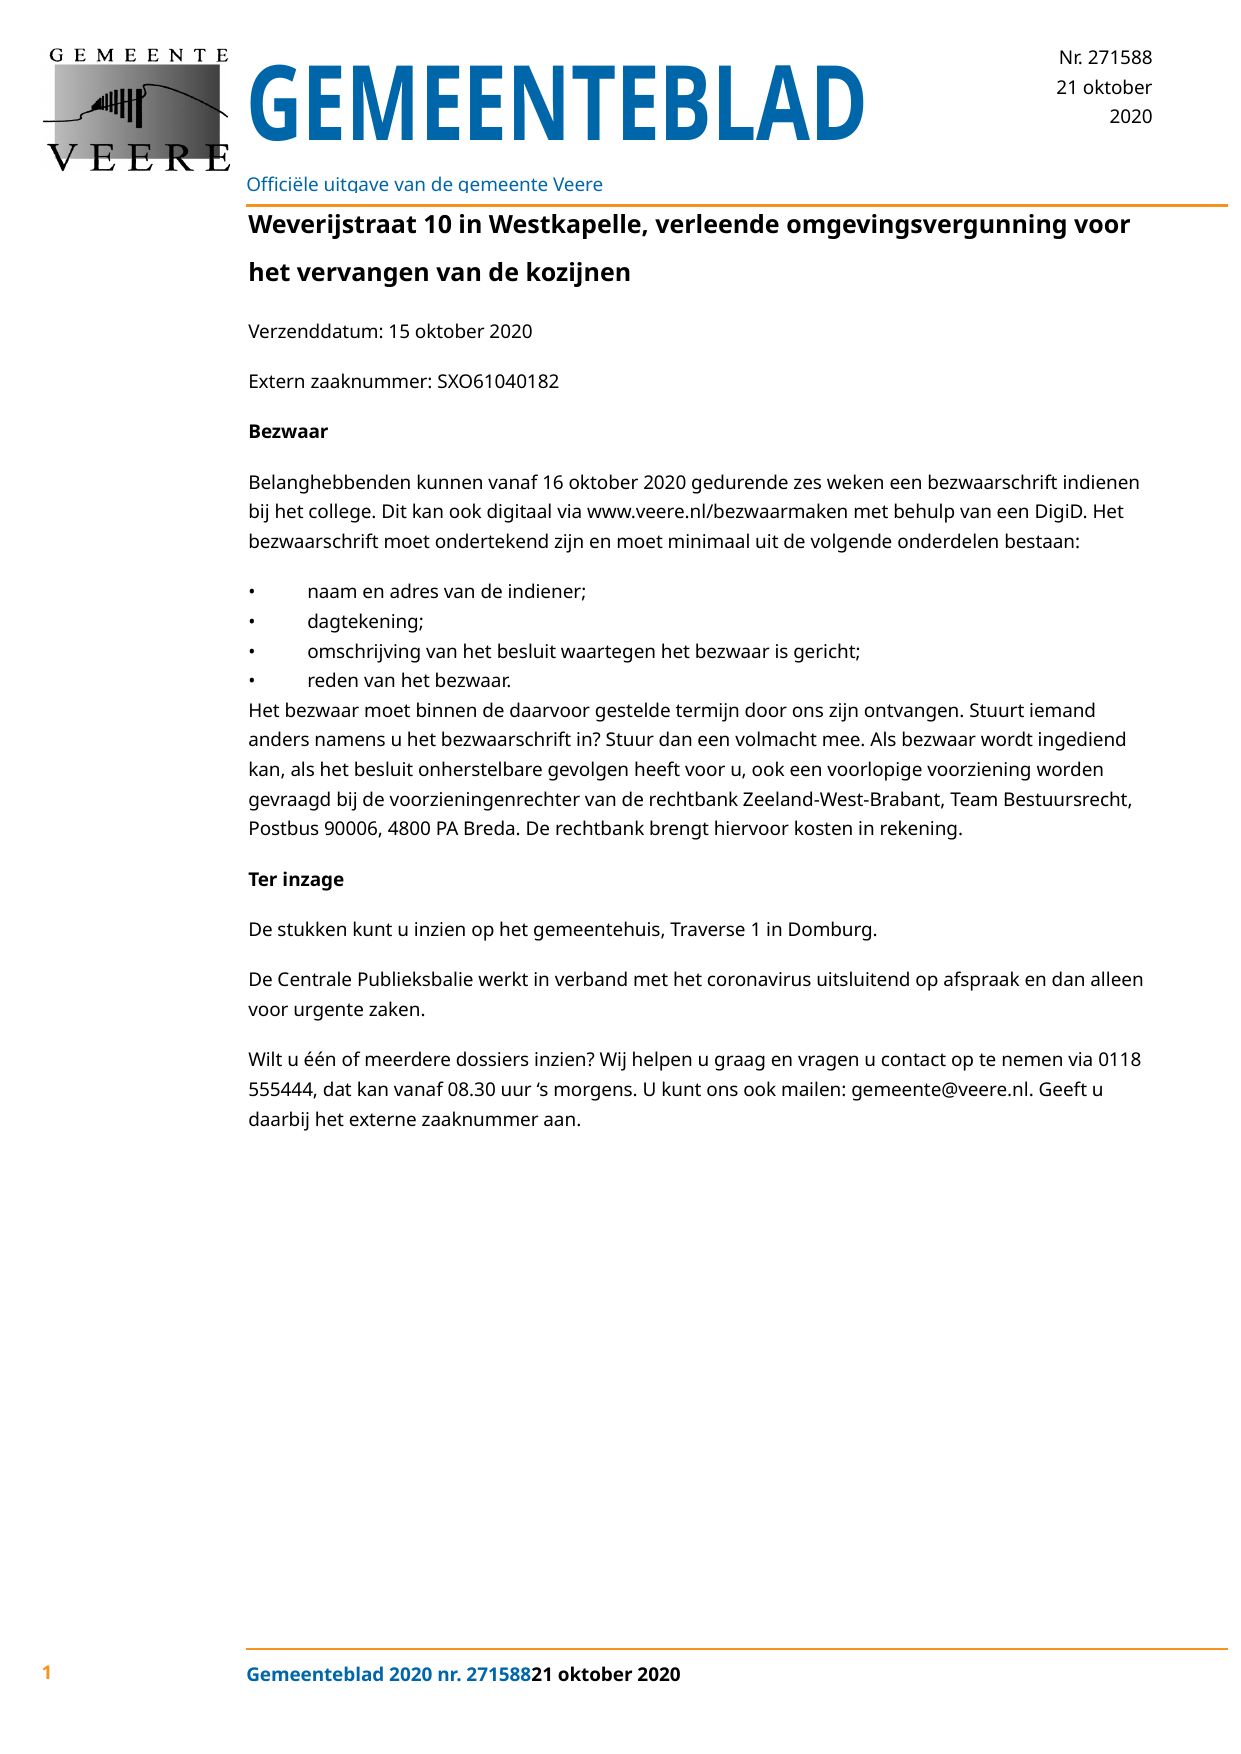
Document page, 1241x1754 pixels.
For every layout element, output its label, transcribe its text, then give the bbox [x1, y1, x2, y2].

text Het bezwaar moet binnen de daarvoor gestelde termijn door ons zijn ontvangen. Stuurt iemand anders namens u het bezwaarschrift in? Stuur dan een volmacht mee. Als bezwaar wordt ingediend kan, als het besluit onherstelbare gevolgen heeft voor u, ook een voorlopige voorziening worden gevraagd bij de voorzieningenrechter van de rechtbank Zeeland-West-Brabant, Team Bestuursrecht, Postbus 90006, 4800 PA Breda. De rechtbank brengt hiervoor kosten in rekening. [248, 697, 1152, 841]
list dagtekening; [248, 608, 1152, 634]
text Wilt u één of meerdere dossiers inzien? Wij helpen u graag en vragen u contact op te nemen via 0118 555444, dat kan vanaf 08.30 uur ‘s morgens. U kunt ons ook mailen: gemeente@veere.nl. Geeft u daarbij het externe zaaknummer aan. [248, 1047, 1152, 1132]
text Weverijstraat 10 in Westkapelle, verleende omgevingsvergunning voor het vervangen van de kozijnen [248, 207, 1152, 288]
list omschrijving van het besluit waartegen het bezwaar is gericht; [248, 638, 1152, 664]
text Bezwaar [248, 419, 1152, 444]
text De stukken kunt u inzien op het gemeentehuis, Traverse 1 in Domburg. [248, 916, 1152, 942]
text De Centrale Publieksbalie werkt in verband met het coronavirus uitsluitend op afspraak en dan alleen voor urgente zaken. [248, 967, 1152, 1022]
text Extern zaaknummer: SXO61040182 [248, 368, 1152, 394]
text Verzenddatum: 15 oktober 2020 [248, 318, 1152, 344]
text Ter inzage [248, 866, 1152, 892]
list reden van het bezwaar. [248, 667, 1152, 693]
list naam en adres van de indiener; [248, 579, 1152, 604]
text Belanghebbenden kunnen vanaf 16 oktober 2020 gedurende zes weken een bezwaarschrift indienen bij het college. Dit kan ook digitaal via www.veere.nl/bezwaarmaken met behulp van een DigiD. Het bezwaarschrift moet ondertekend zijn en moet minimaal uit de volgende onderdelen bestaan: [248, 469, 1152, 554]
picture [41, 47, 231, 172]
